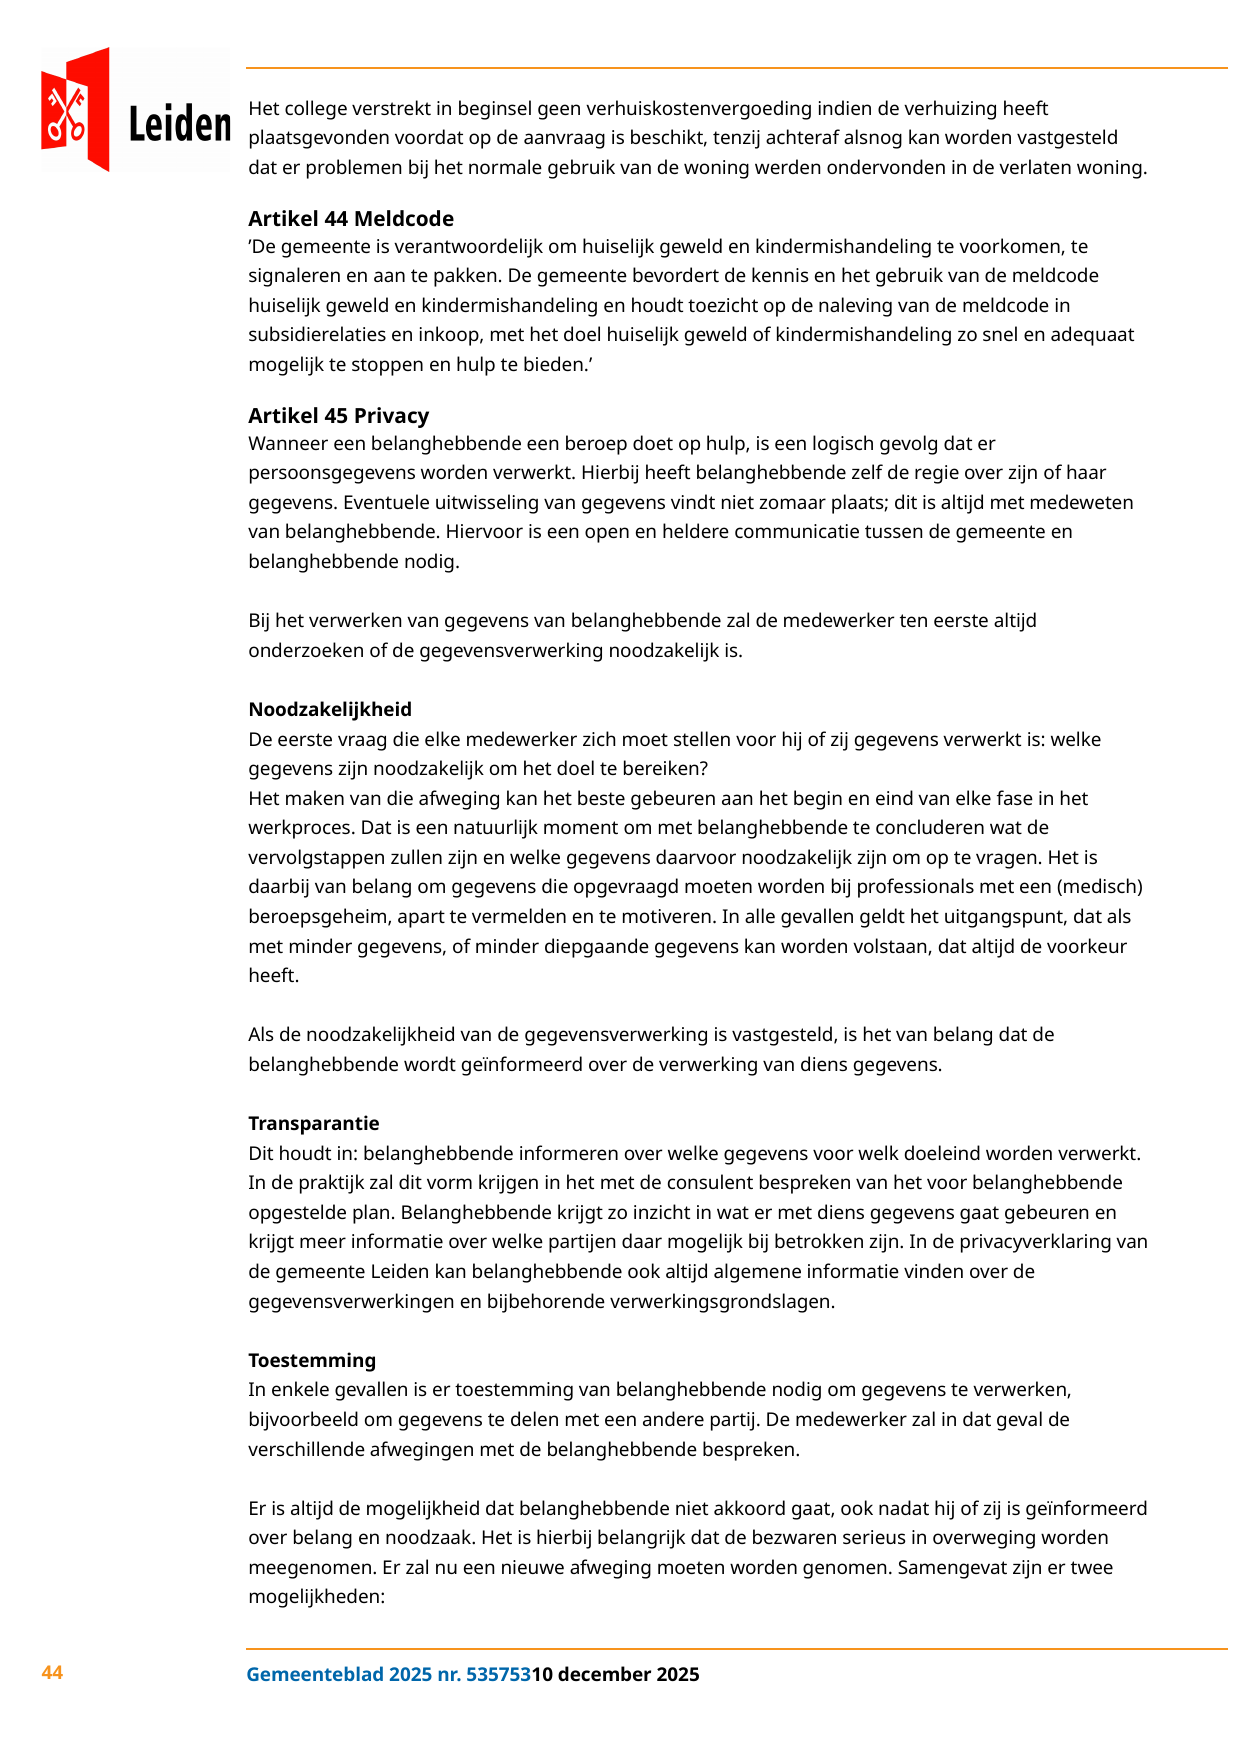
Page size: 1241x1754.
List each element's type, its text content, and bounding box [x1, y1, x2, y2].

text Bij het verwerken van gegevens van belanghebbende zal de medewerker ten eerste altijd onderzoeken of de gegevensverwerking noodzakelijk is. [248, 607, 1152, 663]
text In enkele gevallen is er toestemming van belanghebbende nodig om gegevens te verwerken, bijvoorbeeld om gegevens te delen met een andere partij. De medewerker zal in dat geval de verschillende afwegingen met de belanghebbende bespreken. [248, 1377, 1152, 1462]
text Transparantie [248, 1110, 1152, 1136]
text Artikel 44 Meldcode [248, 204, 1152, 233]
text Wanneer een belanghebbende een beroep doet op hulp, is een logisch gevolg dat er persoonsgegevens worden verwerkt. Hierbij heeft belanghebbende zelf de regie over zijn of haar gegevens. Eventuele uitwisseling van gegevens vindt niet zomaar plaats; dit is altijd met medeweten van belanghebbende. Hiervoor is een open en heldere communicatie tussen de gemeente en belanghebbende nodig. [248, 430, 1152, 574]
text Artikel 45 Privacy [248, 402, 1152, 430]
text Als de noodzakelijkheid van de gegevensverwerking is vastgesteld, is het van belang dat de belanghebbende wordt geïnformeerd over de verwerking van diens gegevens. [248, 1022, 1152, 1077]
picture [41, 47, 231, 172]
text Toestemming [248, 1347, 1152, 1373]
text De eerste vraag die elke medewerker zich moet stellen voor hij of zij gegevens verwerkt is: welke gegevens zijn noodzakelijk om het doel te bereiken? [248, 726, 1152, 781]
text Dit houdt in: belanghebbende informeren over welke gegevens voor welk doeleind worden verwerkt. In de praktijk zal dit vorm krijgen in het met de consulent bespreken van het voor belanghebbende opgestelde plan. Belanghebbende krijgt zo inzicht in wat er met diens gegevens gaat gebeuren en krijgt meer informatie over welke partijen daar mogelijk bij betrokken zijn. In de privacyverklaring van de gemeente Leiden kan belanghebbende ook altijd algemene informatie vinden over de gegevensverwerkingen en bijbehorende verwerkingsgrondslagen. [248, 1140, 1152, 1314]
text Er is altijd de mogelijkheid dat belanghebbende niet akkoord gaat, ook nadat hij of zij is geïnformeerd over belang en noodzaak. Het is hierbij belangrijk dat de bezwaren serieus in overweging worden meegenomen. Er zal nu een nieuwe afweging moeten worden genomen. Samengevat zijn er twee mogelijkheden: [248, 1495, 1152, 1609]
text Het college verstrekt in beginsel geen verhuiskostenvergoeding indien de verhuizing heeft plaatsgevonden voordat op de aanvraag is beschikt, tenzij achteraf alsnog kan worden vastgesteld dat er problemen bij het normale gebruik van de woning werden ondervonden in de verlaten woning. [248, 95, 1152, 180]
text ’De gemeente is verantwoordelijk om huiselijk geweld en kindermishandeling te voorkomen, te signaleren en aan te pakken. De gemeente bevordert de kennis en het gebruik van de meldcode huiselijk geweld en kindermishandeling en houdt toezicht op de naleving van de meldcode in subsidierelaties en inkoop, met het doel huiselijk geweld of kindermishandeling zo snel en adequaat mogelijk te stoppen en hulp te bieden.’ [248, 233, 1152, 377]
text Het maken van die afweging kan het beste gebeuren aan het begin en eind van elke fase in het werkproces. Dat is een natuurlijk moment om met belanghebbende te concluderen wat de vervolgstappen zullen zijn en welke gegevens daarvoor noodzakelijk zijn om op te vragen. Het is daarbij van belang om gegevens die opgevraagd moeten worden bij professionals met een (medisch) beroepsgeheim, apart te vermelden en te motiveren. In alle gevallen geldt het uitgangspunt, dat als met minder gegevens, of minder diepgaande gegevens kan worden volstaan, dat altijd de voorkeur heeft. [248, 785, 1152, 988]
text Noodzakelijkheid [248, 696, 1152, 722]
